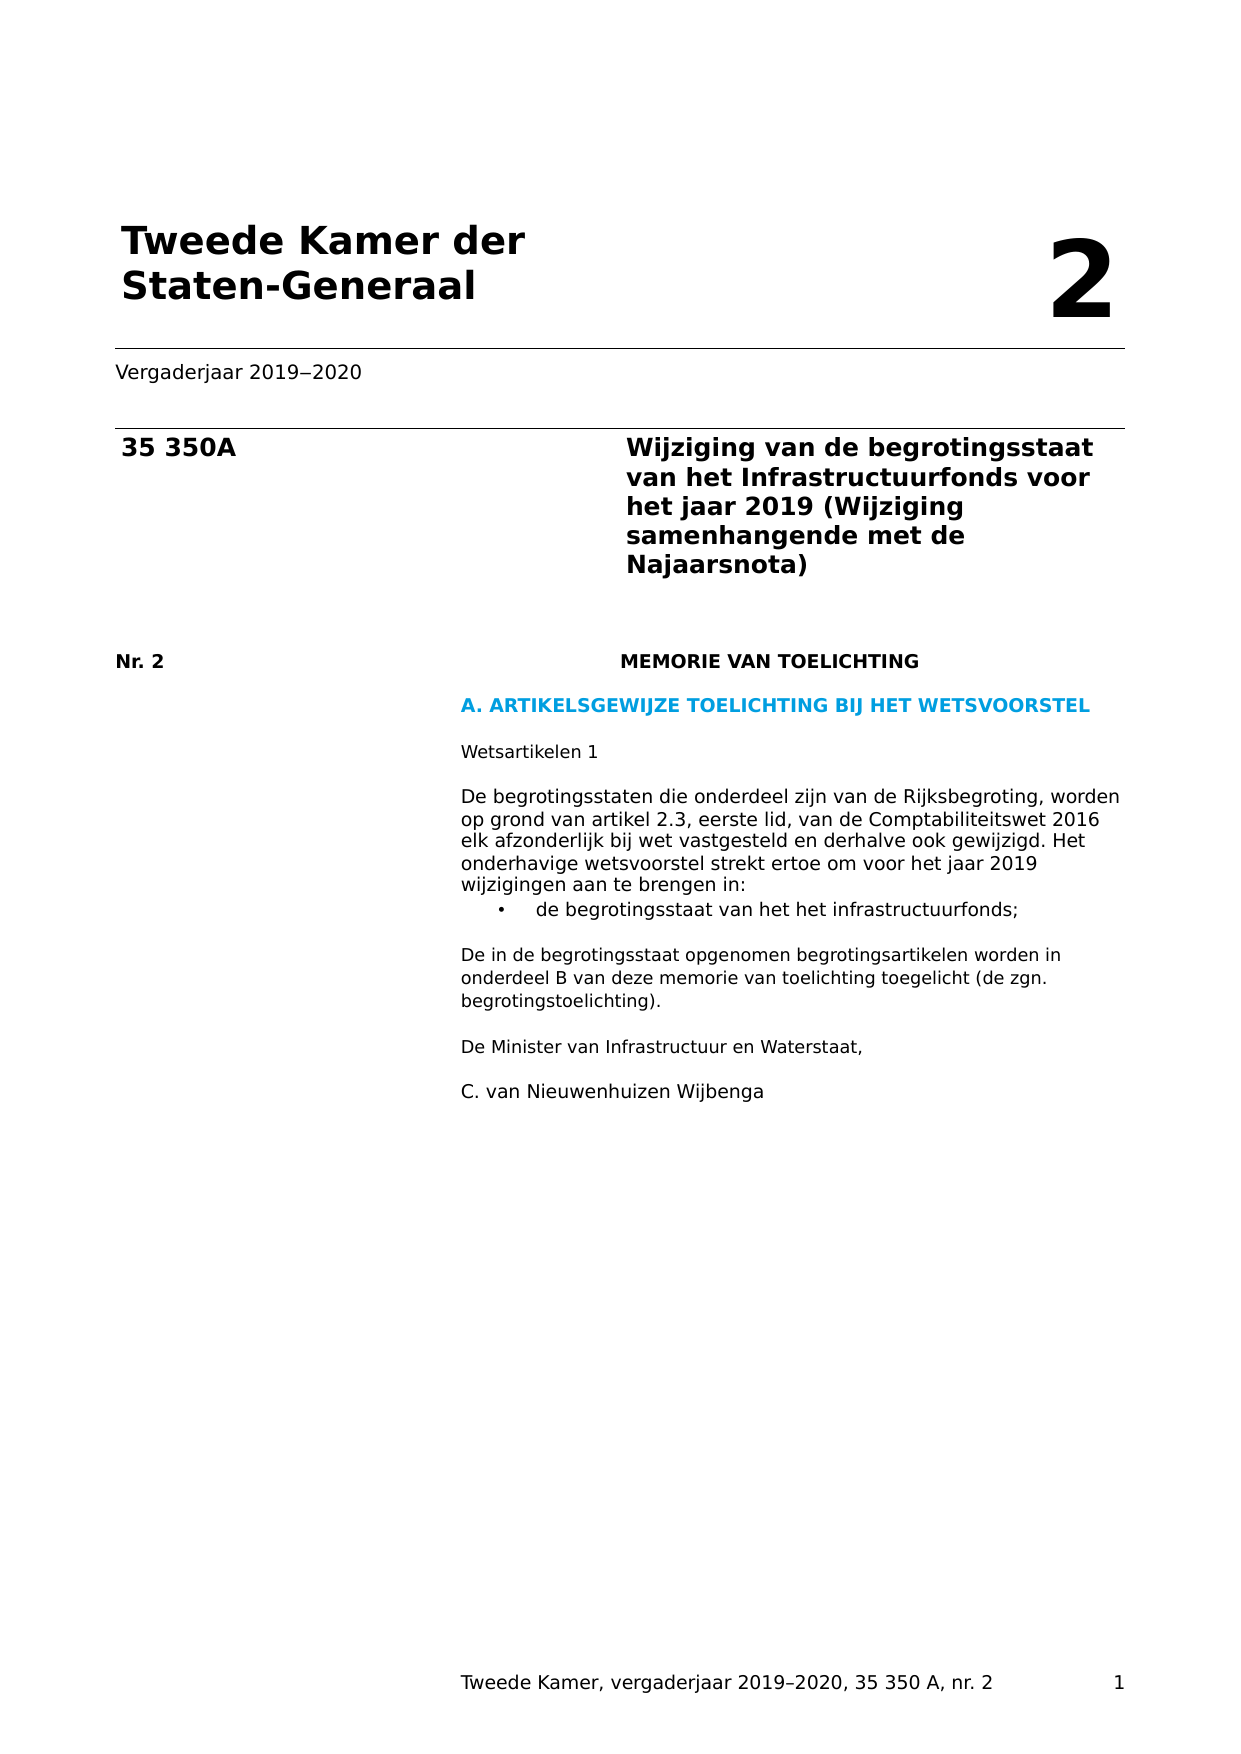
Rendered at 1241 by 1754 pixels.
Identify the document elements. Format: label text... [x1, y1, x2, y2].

list de begrotingsstaat van het het infrastructuurfonds; [498, 896, 1125, 921]
text De Minister van Infrastructuur en Waterstaat, [461, 1035, 1125, 1058]
table_header 2 [620, 213, 1125, 348]
table_header 35 350A [115, 429, 620, 585]
table_header Nr. 2 [115, 651, 620, 695]
text Wetsartikelen 1 [461, 741, 1125, 763]
table_header Tweede Kamer der Staten-Generaal [115, 213, 620, 348]
table_header Wijziging van de begrotingsstaat van het Infrastructuurfonds voor het jaar 2019 (Wijziging samenhangende met de Najaarsnota) [620, 429, 1125, 585]
text De begrotingsstaten die onderdeel zijn van de Rijksbegroting, worden op grond van artikel 2.3, eerste lid, van de Comptabiliteitswet 2016 elk afzonderlijk bij wet vastgesteld en derhalve ook gewijzigd. Het onderhavige wetsvoorstel strekt ertoe om voor het jaar 2019 wijzigingen aan te brengen in: [461, 786, 1125, 896]
table_cell Vergaderjaar 2019‒2020 [115, 349, 1125, 384]
table_header MEMORIE VAN TOELICHTING [620, 651, 1125, 695]
text De in de begrotingsstaat opgenomen begrotingsartikelen worden in onderdeel B van deze memorie van toelichting toegelicht (de zgn. begrotingstoelichting). [461, 943, 1125, 1012]
title A. ARTIKELSGEWIJZE TOELICHTING BIJ HET WETSVOORSTEL [461, 695, 1125, 717]
text C. van Nieuwenhuizen Wijbenga [461, 1081, 1125, 1103]
